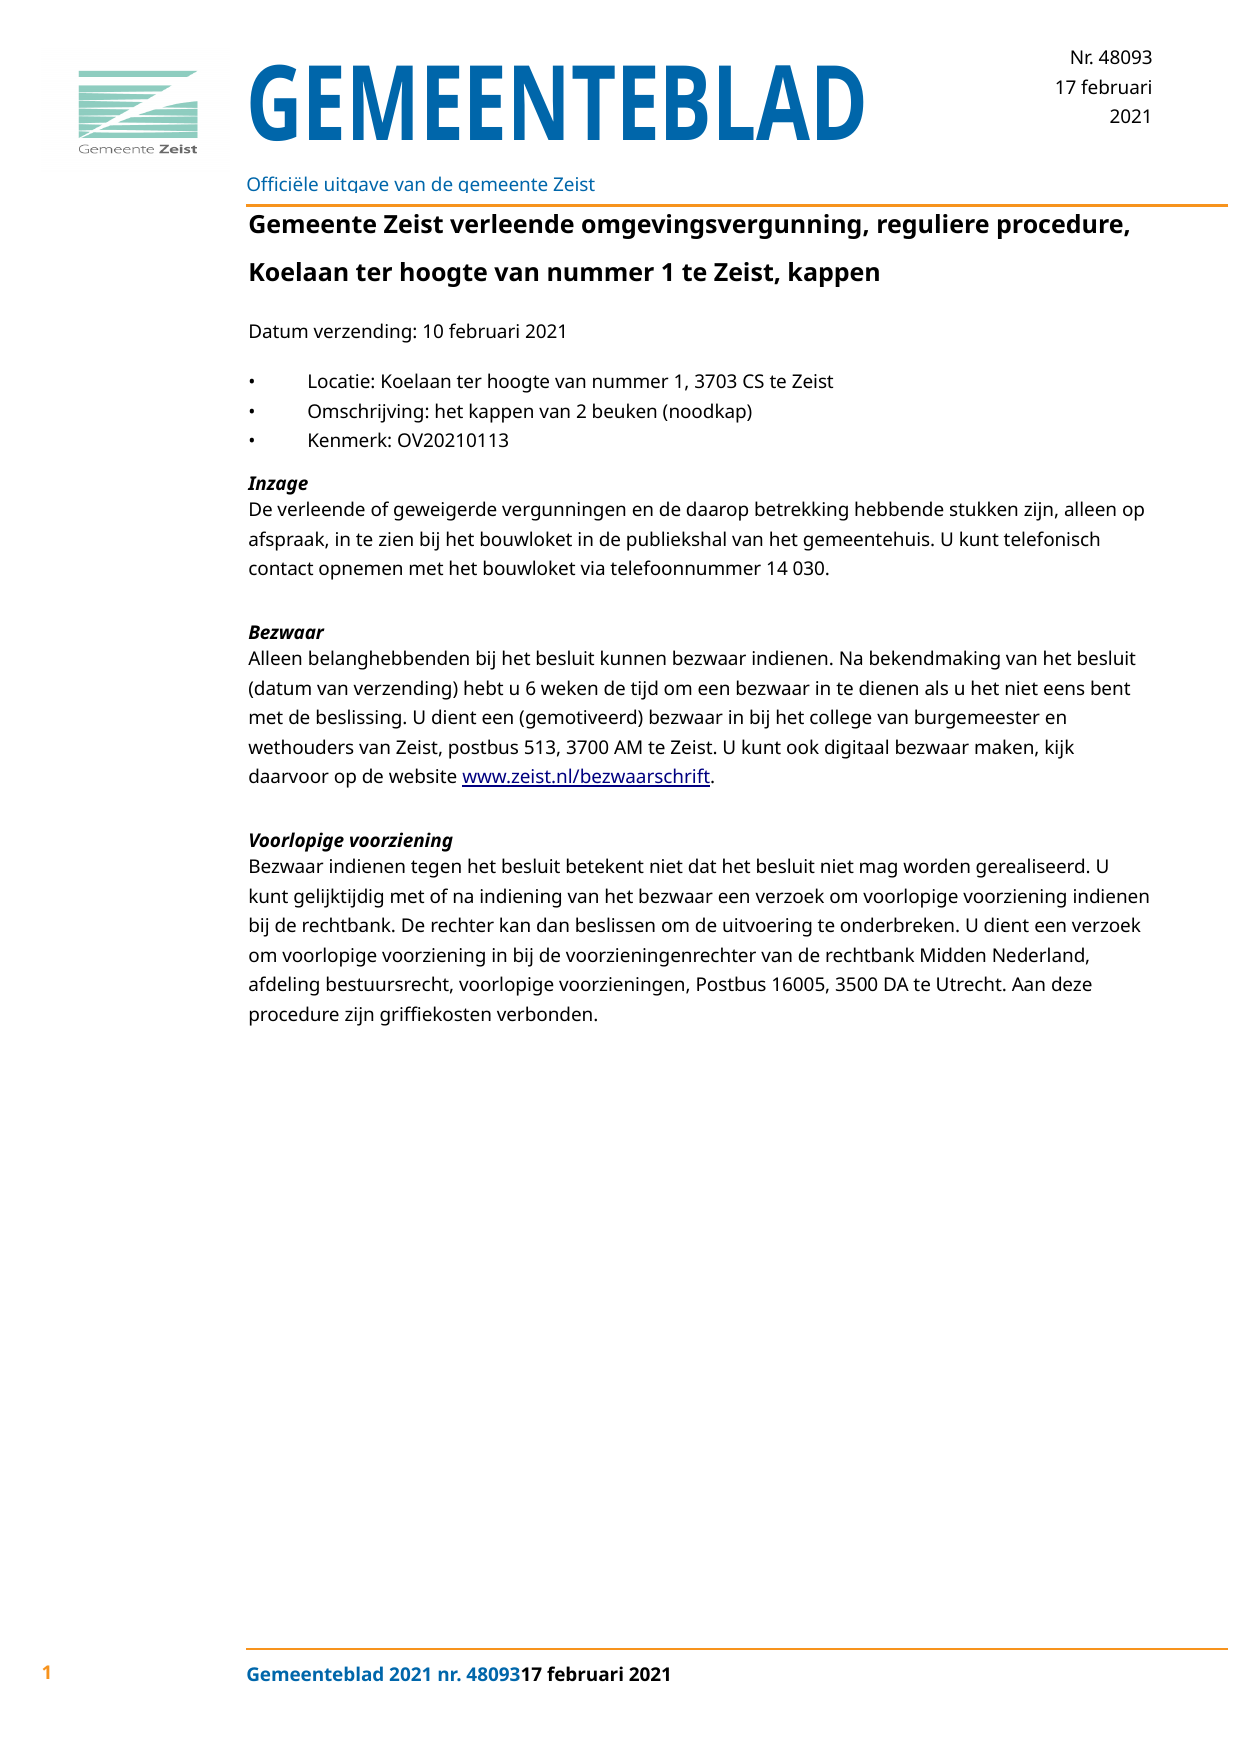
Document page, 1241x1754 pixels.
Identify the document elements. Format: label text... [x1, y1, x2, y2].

text Datum verzending: 10 februari 2021 [248, 318, 1152, 344]
text Gemeente Zeist verleende omgevingsvergunning, reguliere procedure, Koelaan ter hoogte van nummer 1 te Zeist, kappen [248, 207, 1152, 288]
text Inzage [248, 471, 1152, 496]
text Alleen belanghebbenden bij het besluit kunnen bezwaar indienen. Na bekendmaking van het besluit (datum van verzending) hebt u 6 weken de tijd om een bezwaar in te dienen als u het niet eens bent met de beslissing. U dient een (gemotiveerd) bezwaar in bij het college van burgemeester en wethouders van Zeist, postbus 513, 3700 AM te Zeist. U kunt ook digitaal bezwaar maken, kijk daarvoor op de website www.zeist.nl/bezwaarschrift. [248, 645, 1152, 789]
list Locatie: Koelaan ter hoogte van nummer 1, 3703 CS te Zeist [248, 368, 1152, 394]
text Bezwaar [248, 619, 1152, 645]
text De verleende of geweigerde vergunningen en de daarop betrekking hebbende stukken zijn, alleen op afspraak, in te zien bij het bouwloket in de publiekshal van het gemeentehuis. U kunt telefonisch contact opnemen met het bouwloket via telefoonnummer 14 030. [248, 496, 1152, 581]
picture [41, 47, 231, 172]
list Omschrijving: het kappen van 2 beuken (noodkap) [248, 398, 1152, 424]
list Kenmerk: OV20210113 [248, 427, 1152, 453]
text Bezwaar indienen tegen het besluit betekent niet dat het besluit niet mag worden gerealiseerd. U kunt gelijktijdig met of na indiening van het bezwaar een verzoek om voorlopige voorziening indienen bij de rechtbank. De rechter kan dan beslissen om de uitvoering te onderbreken. U dient een verzoek om voorlopige voorziening in bij de voorzieningenrechter van de rechtbank Midden Nederland, afdeling bestuursrecht, voorlopige voorzieningen, Postbus 16005, 3500 DA te Utrecht. Aan deze procedure zijn griffiekosten verbonden. [248, 853, 1152, 1027]
text Voorlopige voorziening [248, 827, 1152, 853]
